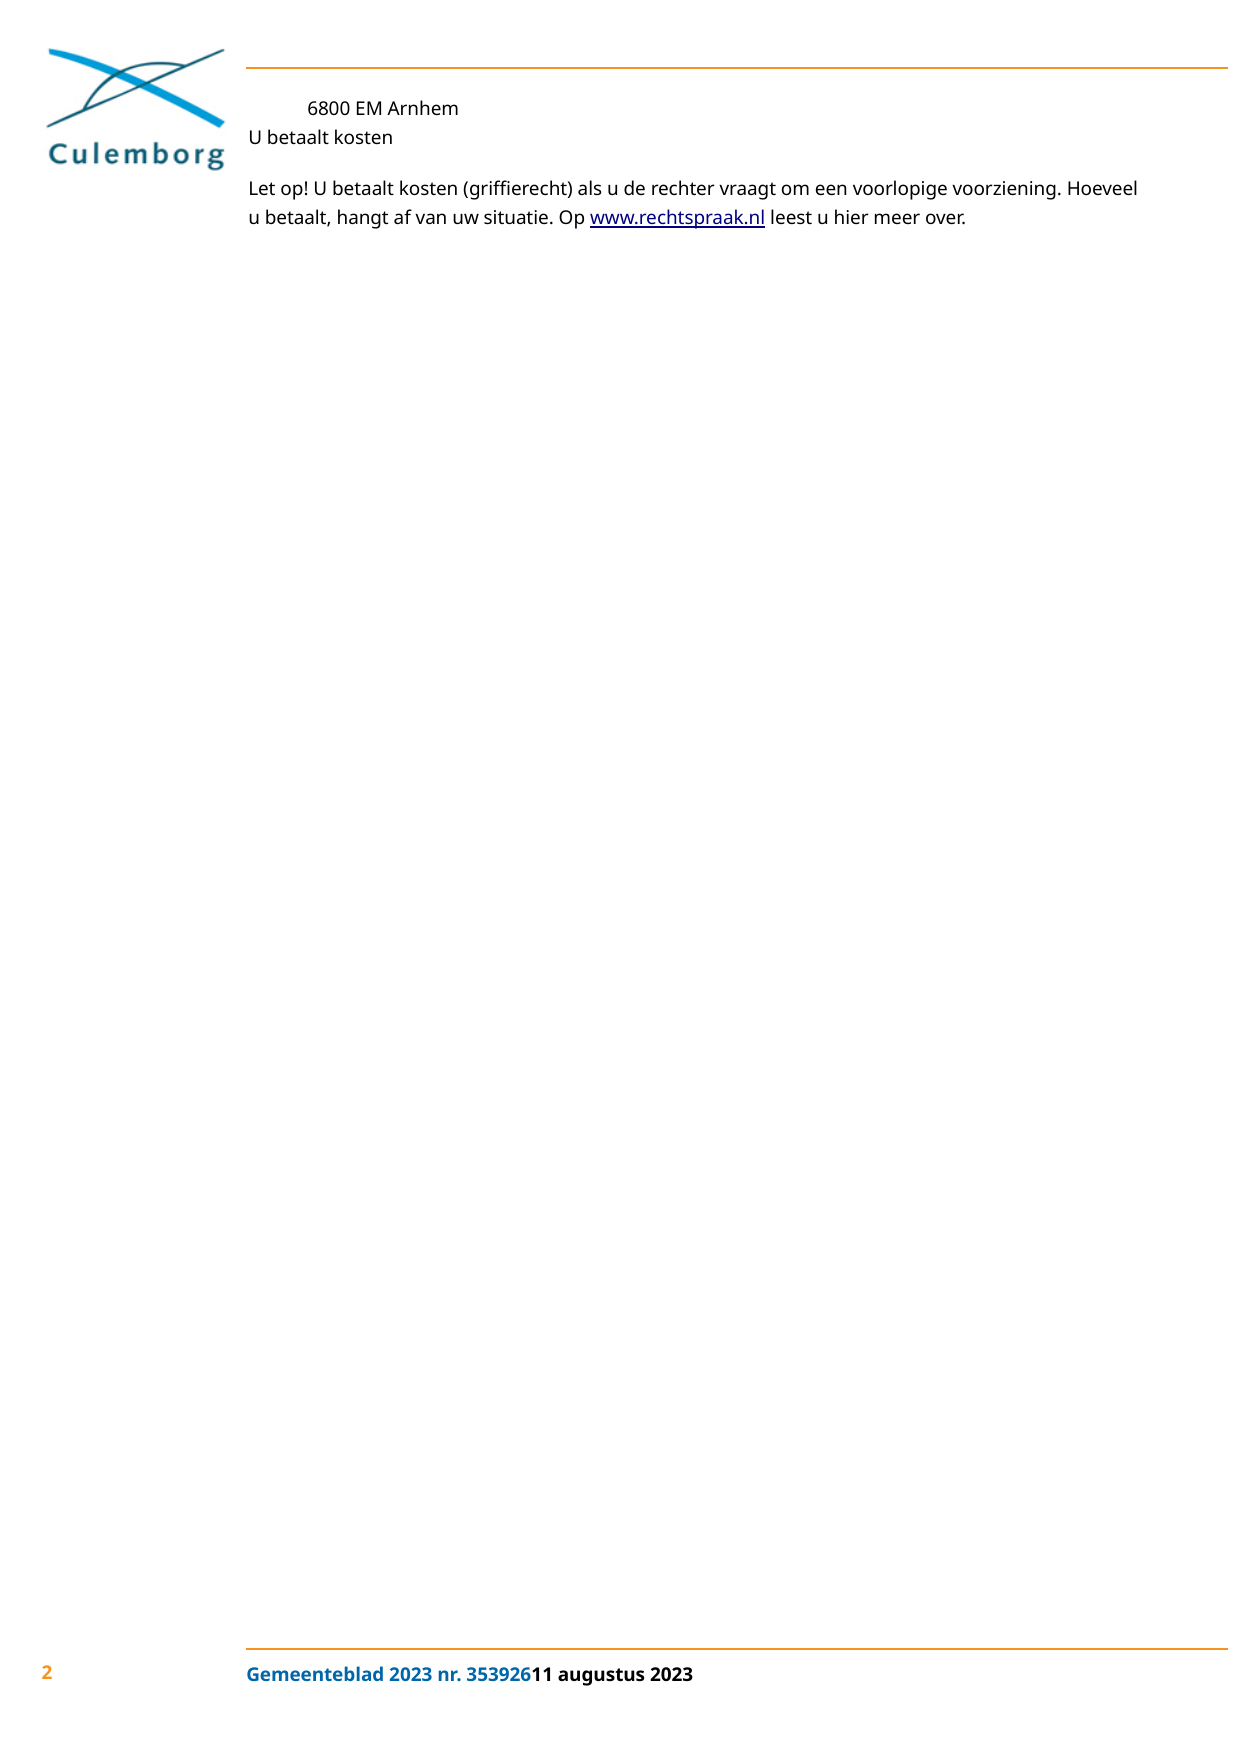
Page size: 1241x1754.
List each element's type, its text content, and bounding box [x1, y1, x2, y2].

picture [41, 47, 231, 172]
list 6800 EM Arnhem [248, 95, 1152, 121]
text U betaalt kosten [248, 124, 1152, 150]
text Let op! U betaalt kosten (griffierecht) als u de rechter vraagt om een voorlopige voorziening. Hoeveel u betaalt, hangt af van uw situatie. Op www.rechtspraak.nl leest u hier meer over. [248, 175, 1152, 230]
